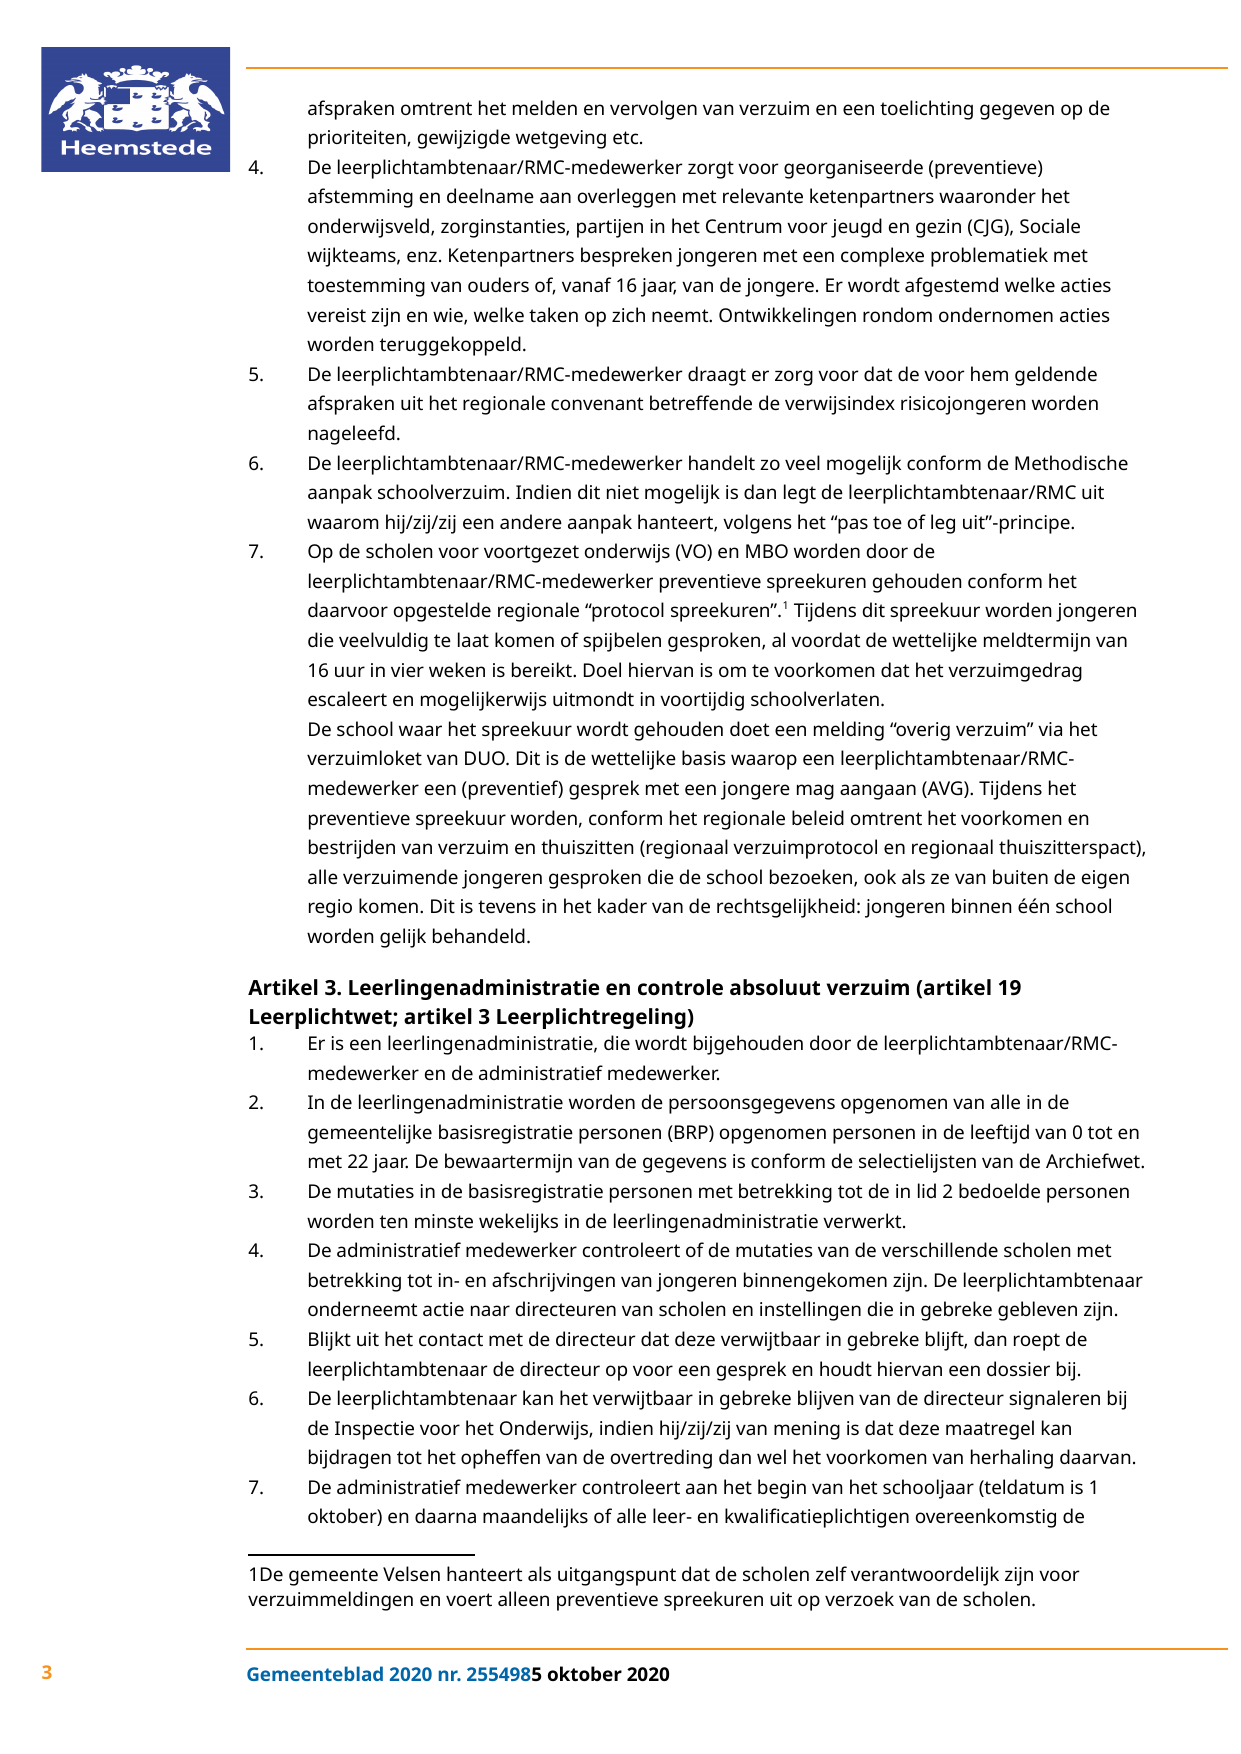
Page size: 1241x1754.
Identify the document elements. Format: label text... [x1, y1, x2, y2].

list Op de scholen voor voortgezet onderwijs (VO) en MBO worden door de leerplichtambtenaar/RMC-medewerker preventieve spreekuren gehouden conform het daarvoor opgestelde regionale “protocol spreekuren”. Tijdens dit spreekuur worden jongeren die veelvuldig te laat komen of spijbelen gesproken, al voordat de wettelijke meldtermijn van 16 uur in vier weken is bereikt. Doel hiervan is om te voorkomen dat het verzuimgedrag escaleert en mogelijkerwijs uitmondt in voortijdig schoolverlaten. [248, 538, 1152, 712]
list De leerplichtambtenaar/RMC-medewerker zorgt voor georganiseerde (preventieve) afstemming en deelname aan overleggen met relevante ketenpartners waaronder het onderwijsveld, zorginstanties, partijen in het Centrum voor jeugd en gezin (CJG), Sociale wijkteams, enz. Ketenpartners bespreken jongeren met een complexe problematiek met toestemming van ouders of, vanaf 16 jaar, van de jongere. Er wordt afgestemd welke acties vereist zijn en wie, welke taken op zich neemt. Ontwikkelingen rondom ondernomen acties worden teruggekoppeld. [248, 154, 1152, 357]
list Blijkt uit het contact met de directeur dat deze verwijtbaar in gebreke blijft, dan roept de leerplichtambtenaar de directeur op voor een gesprek en houdt hiervan een dossier bij. [248, 1326, 1152, 1382]
list De leerplichtambtenaar kan het verwijtbaar in gebreke blijven van de directeur signaleren bij de Inspectie voor het Onderwijs, indien hij/zij/zij van mening is dat deze maatregel kan bijdragen tot het opheffen van de overtreding dan wel het voorkomen van herhaling daarvan. [248, 1385, 1152, 1470]
list De gemeente Velsen hanteert als uitgangspunt dat de scholen zelf verantwoordelijk zijn voor verzuimmeldingen en voert alleen preventieve spreekuren uit op verzoek van de scholen. [248, 1561, 1152, 1612]
list De leerplichtambtenaar/RMC-medewerker handelt zo veel mogelijk conform de Methodische aanpak schoolverzuim. Indien dit niet mogelijk is dan legt de leerplichtambtenaar/RMC uit waarom hij/zij/zij een andere aanpak hanteert, volgens het “pas toe of leg uit”-principe. [248, 450, 1152, 535]
list De administratief medewerker controleert of de mutaties van de verschillende scholen met betrekking tot in- en afschrijvingen van jongeren binnengekomen zijn. De leerplichtambtenaar onderneemt actie naar directeuren van scholen en instellingen die in gebreke gebleven zijn. [248, 1237, 1152, 1322]
list Er is een leerlingenadministratie, die wordt bijgehouden door de leerplichtambtenaar/RMC- medewerker en de administratief medewerker. [248, 1030, 1152, 1086]
list De school waar het spreekuur wordt gehouden doet een melding “overig verzuim” via het verzuimloket van DUO. Dit is de wettelijke basis waarop een leerplichtambtenaar/RMC-medewerker een (preventief) gesprek met een jongere mag aangaan (AVG). Tijdens het preventieve spreekuur worden, conform het regionale beleid omtrent het voorkomen en bestrijden van verzuim en thuiszitten (regionaal verzuimprotocol en regionaal thuiszitterspact), alle verzuimende jongeren gesproken die de school bezoeken, ook als ze van buiten de eigen regio komen. Dit is tevens in het kader van de rechtsgelijkheid: jongeren binnen één school worden gelijk behandeld. [248, 716, 1152, 949]
list afspraken omtrent het melden en vervolgen van verzuim en een toelichting gegeven op de prioriteiten, gewijzigde wetgeving etc. [248, 95, 1152, 150]
picture [41, 47, 231, 172]
list De administratief medewerker controleert aan het begin van het schooljaar (teldatum is 1 oktober) en daarna maandelijks of alle leer- en kwalificatieplichtigen overeenkomstig de [248, 1474, 1152, 1529]
text Artikel 3. Leerlingenadministratie en controle absoluut verzuim (artikel 19 Leerplichtwet; artikel 3 Leerplichtregeling) [248, 973, 1152, 1030]
list De leerplichtambtenaar/RMC-medewerker draagt er zorg voor dat de voor hem geldende afspraken uit het regionale convenant betreffende de verwijsindex risicojongeren worden nageleefd. [248, 361, 1152, 446]
list De mutaties in de basisregistratie personen met betrekking tot de in lid 2 bedoelde personen worden ten minste wekelijks in de leerlingenadministratie verwerkt. [248, 1178, 1152, 1234]
list In de leerlingenadministratie worden de persoonsgegevens opgenomen van alle in de gemeentelijke basisregistratie personen (BRP) opgenomen personen in de leeftijd van 0 tot en met 22 jaar. De bewaartermijn van de gegevens is conform de selectielijsten van de Archiefwet. [248, 1089, 1152, 1174]
